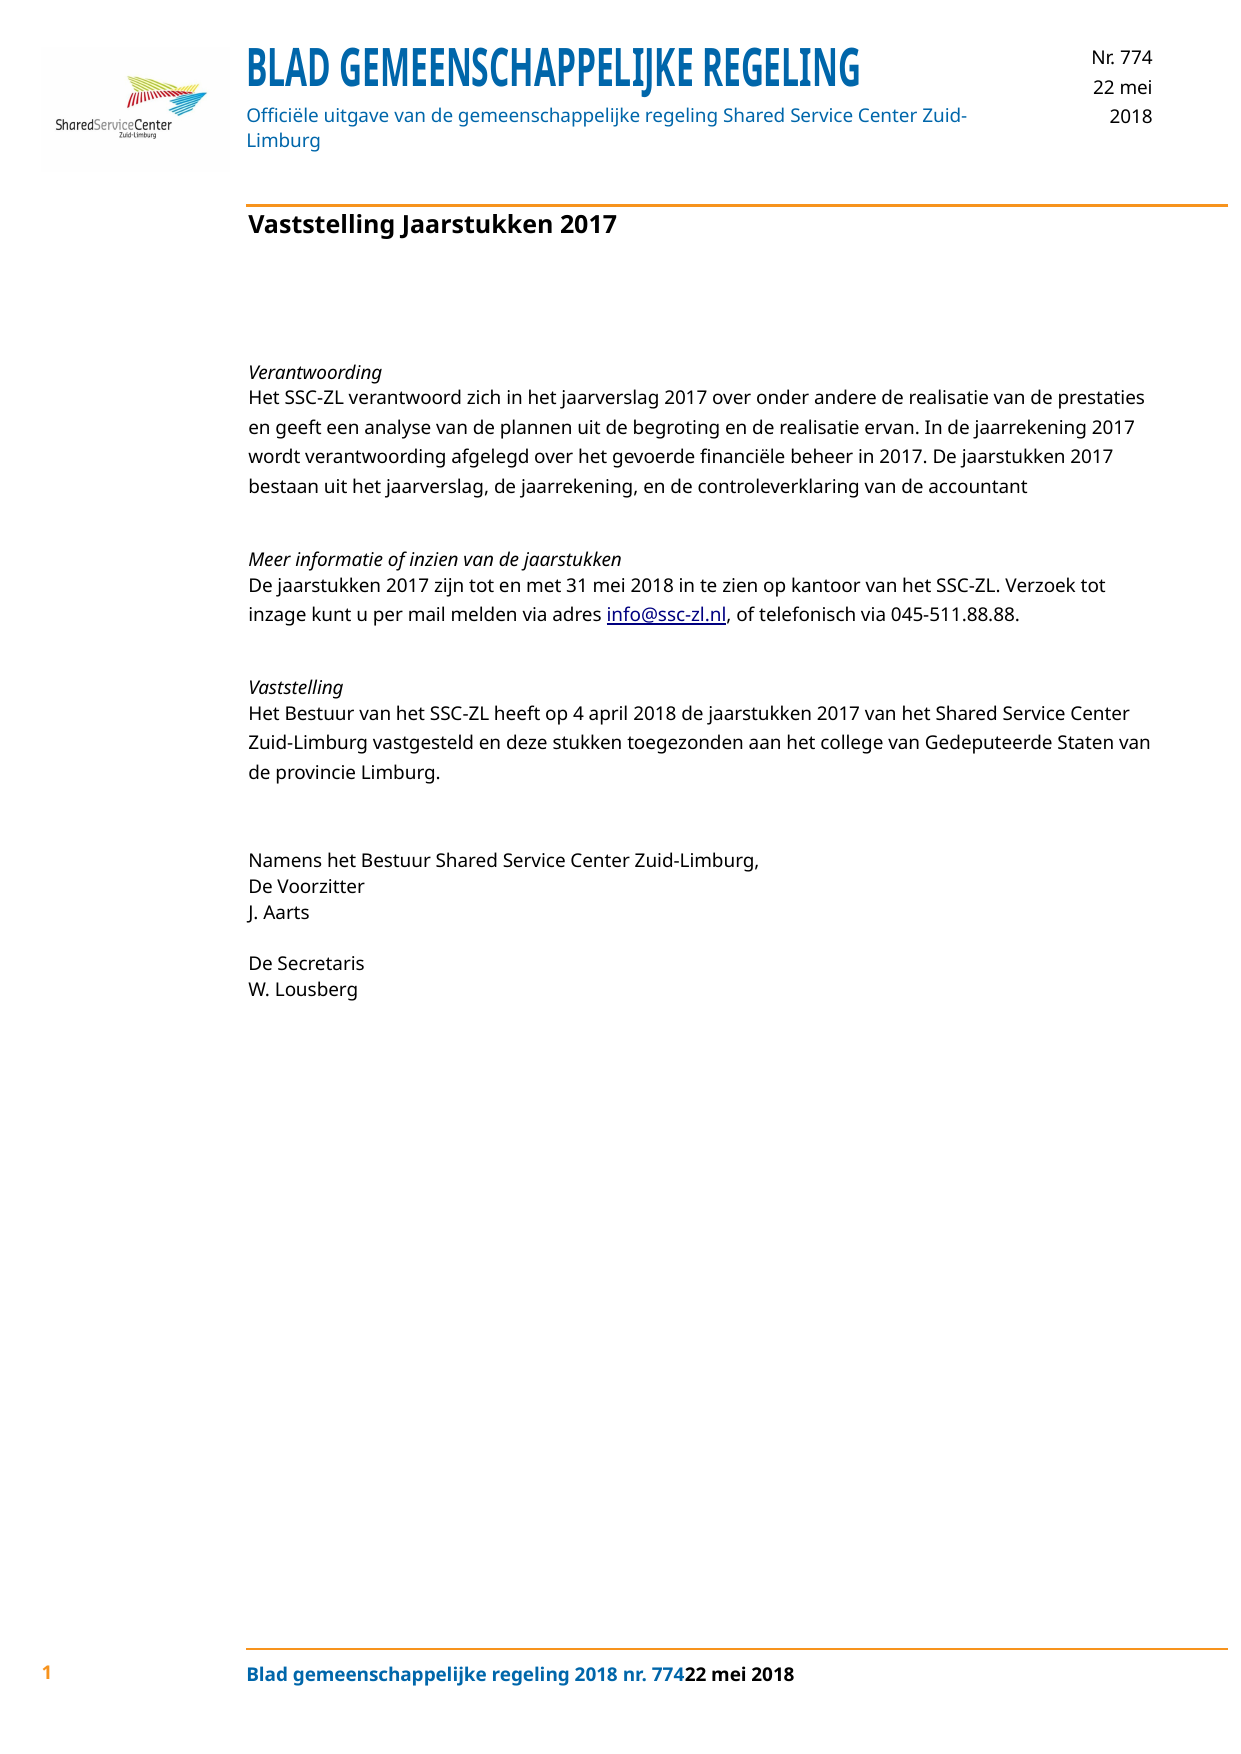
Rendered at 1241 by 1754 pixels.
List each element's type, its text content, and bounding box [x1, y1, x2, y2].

text De jaarstukken 2017 zijn tot en met 31 mei 2018 in te zien op kantoor van het SSC-ZL. Verzoek tot inzage kunt u per mail melden via adres info@ssc-zl.nl, of telefonisch via 045-511.88.88. [248, 572, 1152, 627]
text J. Aarts [248, 899, 1152, 925]
text Verantwoording [248, 359, 1152, 384]
text De Secretaris [248, 951, 1152, 976]
text W. Lousberg [248, 976, 1152, 1002]
text Het SSC-ZL verantwoord zich in het jaarverslag 2017 over onder andere de realisatie van de prestaties en geeft een analyse van de plannen uit de begroting en de realisatie ervan. In de jaarrekening 2017 wordt verantwoording afgelegd over het gevoerde financiële beheer in 2017. De jaarstukken 2017 bestaan uit het jaarverslag, de jaarrekening, en de controleverklaring van de accountant [248, 384, 1152, 499]
text Meer informatie of inzien van de jaarstukken [248, 546, 1152, 572]
text De Voorzitter [248, 873, 1152, 899]
text Namens het Bestuur Shared Service Center Zuid-Limburg, [248, 848, 1152, 873]
picture [41, 47, 231, 172]
text Vaststelling Jaarstukken 2017 [248, 207, 1152, 241]
text Het Bestuur van het SSC-ZL heeft op 4 april 2018 de jaarstukken 2017 van het Shared Service Center Zuid-Limburg vastgesteld en deze stukken toegezonden aan het college van Gedeputeerde Staten van de provincie Limburg. [248, 700, 1152, 785]
text Vaststelling [248, 674, 1152, 700]
